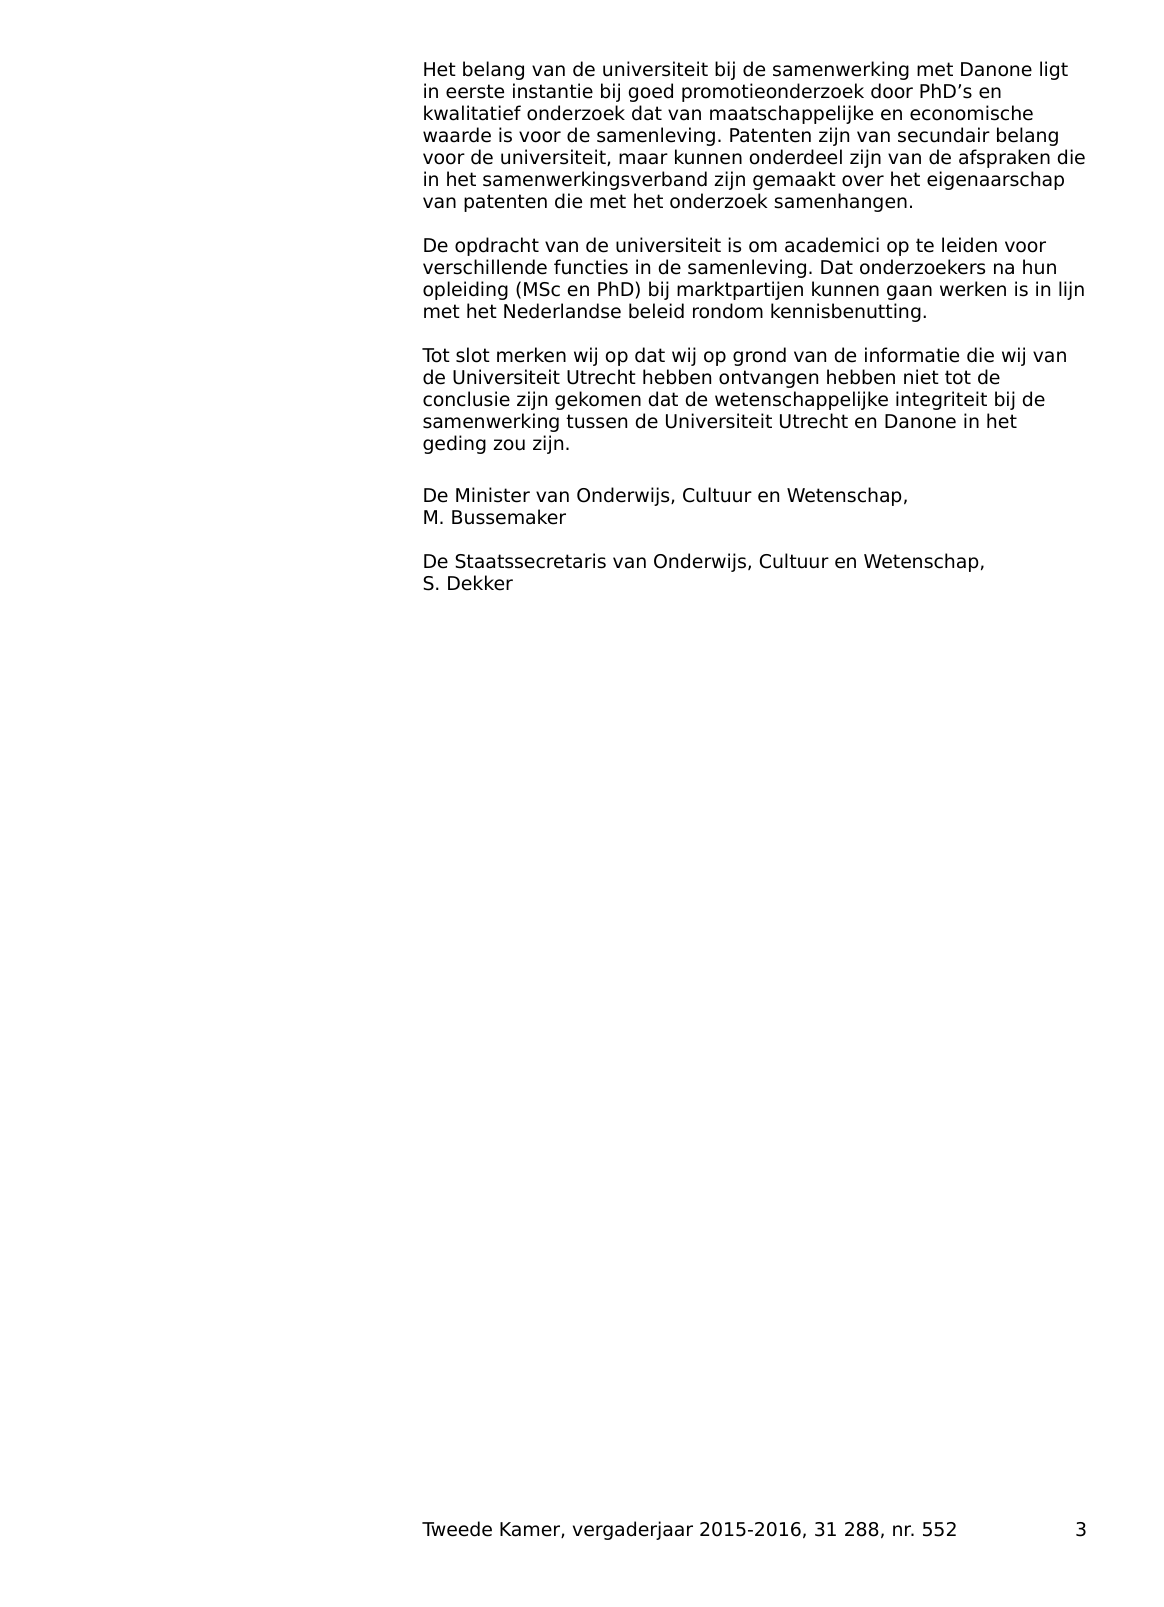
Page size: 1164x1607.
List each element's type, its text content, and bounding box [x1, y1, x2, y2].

text Het belang van de universiteit bij de samenwerking met Danone ligt in eerste instantie bij goed promotieonderzoek door PhD’s en kwalitatief onderzoek dat van maatschappelijke en economische waarde is voor de samenleving. Patenten zijn van secundair belang voor de universiteit, maar kunnen onderdeel zijn van de afspraken die in het samenwerkingsverband zijn gemaakt over het eigenaarschap van patenten die met het onderzoek samenhangen. [422, 59, 1087, 213]
text De opdracht van de universiteit is om academici op te leiden voor verschillende functies in de samenleving. Dat onderzoekers na hun opleiding (MSc en PhD) bij marktpartijen kunnen gaan werken is in lijn met het Nederlandse beleid rondom kennisbenutting. [422, 235, 1087, 323]
text Tot slot merken wij op dat wij op grond van de informatie die wij van de Universiteit Utrecht hebben ontvangen hebben niet tot de conclusie zijn gekomen dat de wetenschappelijke integriteit bij de samenwerking tussen de Universiteit Utrecht en Danone in het geding zou zijn. [422, 345, 1087, 455]
text De Staatssecretaris van Onderwijs, Cultuur en Wetenschap, S. Dekker [422, 551, 1087, 595]
text De Minister van Onderwijs, Cultuur en Wetenschap, M. Bussemaker [422, 485, 1087, 529]
